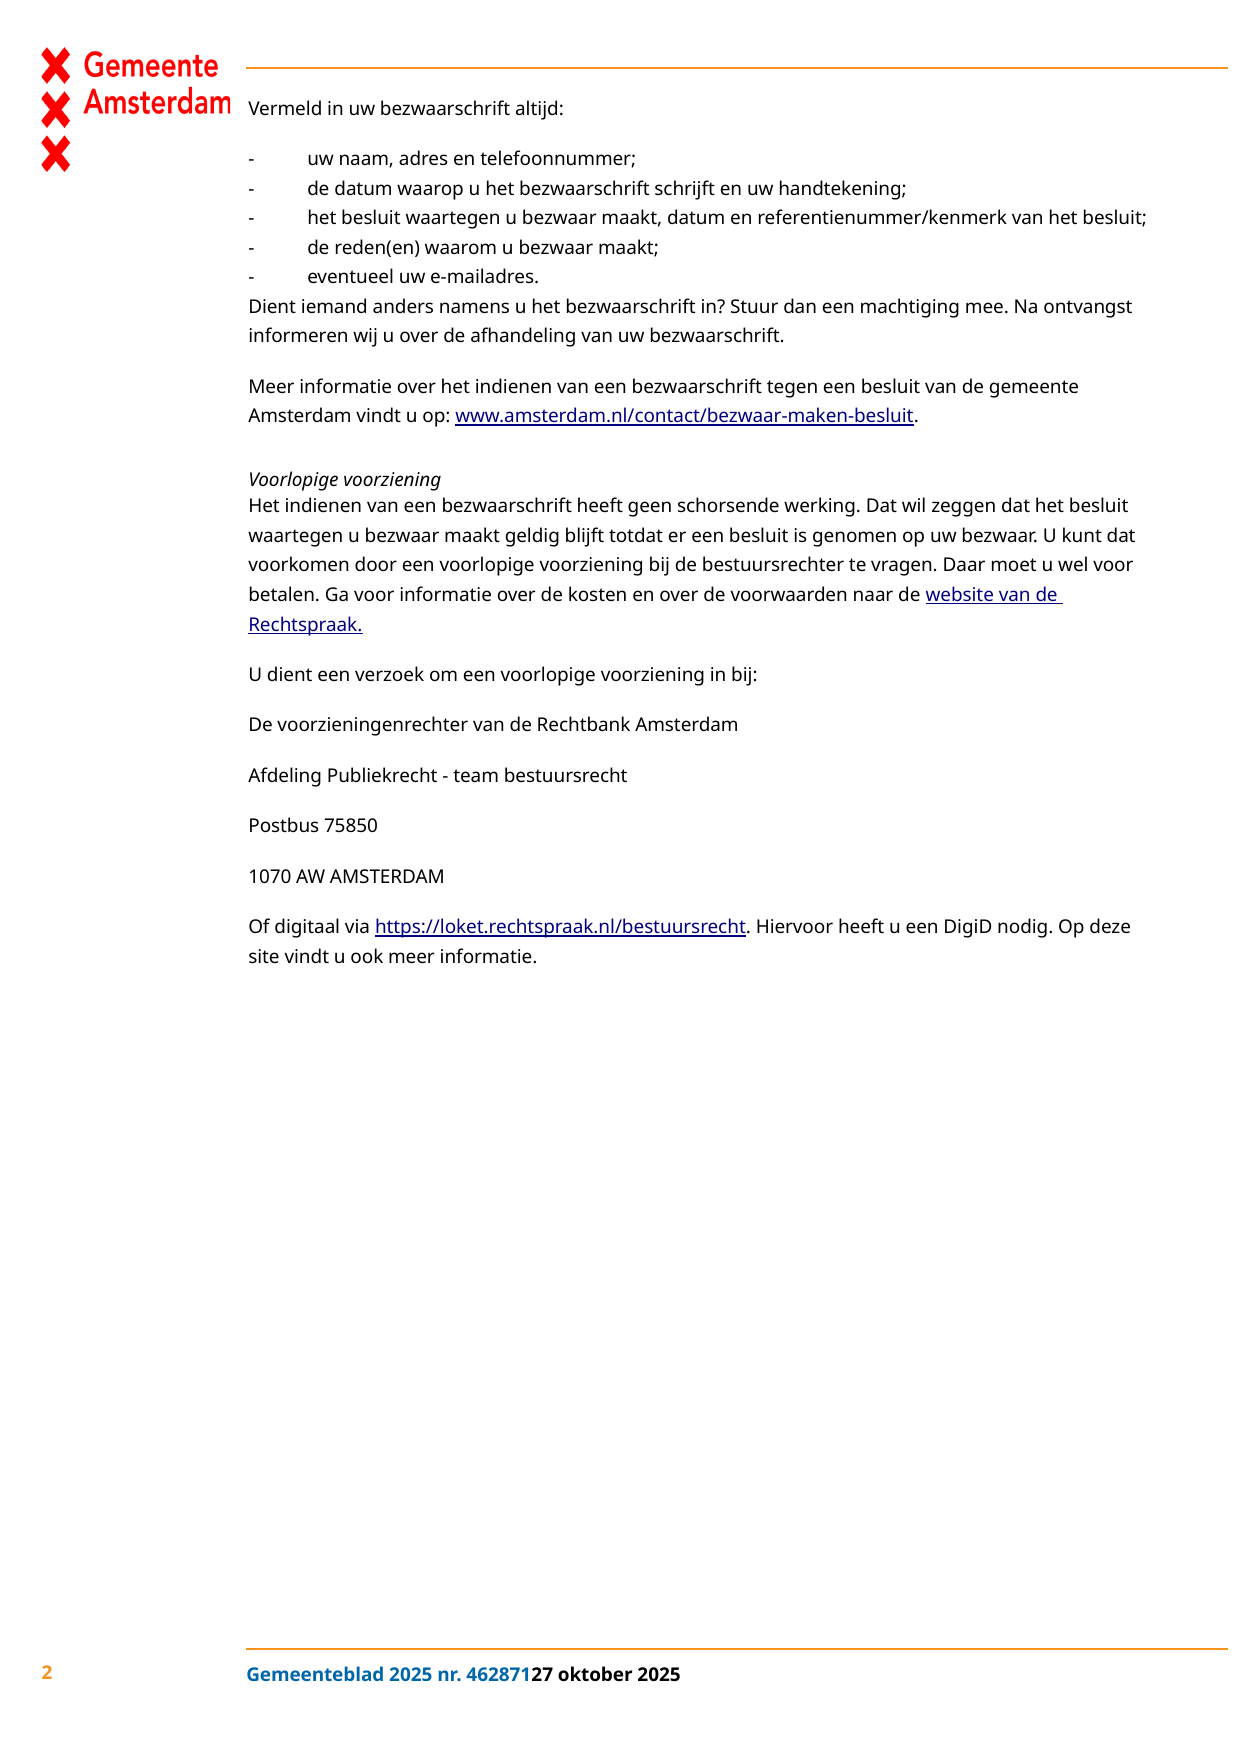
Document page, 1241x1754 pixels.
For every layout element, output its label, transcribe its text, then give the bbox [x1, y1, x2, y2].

list eventueel uw e-mailadres. [248, 263, 1152, 289]
list uw naam, adres en telefoonnummer; [248, 145, 1152, 171]
list de datum waarop u het bezwaarschrift schrijft en uw handtekening; [248, 175, 1152, 201]
text U dient een verzoek om een voorlopige voorziening in bij: [248, 661, 1152, 687]
text Postbus 75850 [248, 812, 1152, 838]
text Of digitaal via https://loket.rechtspraak.nl/bestuursrecht. Hiervoor heeft u een DigiD nodig. Op deze site vindt u ook meer informatie. [248, 913, 1152, 968]
text 1070 AW AMSTERDAM [248, 863, 1152, 888]
text De voorzieningenrechter van de Rechtbank Amsterdam [248, 712, 1152, 737]
text Dient iemand anders namens u het bezwaarschrift in? Stuur dan een machtiging mee. Na ontvangst informeren wij u over de afhandeling van uw bezwaarschrift. [248, 293, 1152, 348]
text Voorlopige voorziening [248, 467, 1152, 492]
list het besluit waartegen u bezwaar maakt, datum en referentienummer/kenmerk van het besluit; [248, 204, 1152, 230]
picture [41, 47, 231, 172]
text Vermeld in uw bezwaarschrift altijd: [248, 95, 1152, 121]
text Meer informatie over het indienen van een bezwaarschrift tegen een besluit van de gemeente Amsterdam vindt u op: www.amsterdam.nl/contact/bezwaar-maken-besluit. [248, 373, 1152, 428]
text Afdeling Publiekrecht - team bestuursrecht [248, 762, 1152, 788]
text Het indienen van een bezwaarschrift heeft geen schorsende werking. Dat wil zeggen dat het besluit waartegen u bezwaar maakt geldig blijft totdat er een besluit is genomen op uw bezwaar. U kunt dat voorkomen door een voorlopige voorziening bij de bestuursrechter te vragen. Daar moet u wel voor betalen. Ga voor informatie over de kosten en over de voorwaarden naar de website van de Rechtspraak. [248, 492, 1152, 636]
list de reden(en) waarom u bezwaar maakt; [248, 234, 1152, 260]
